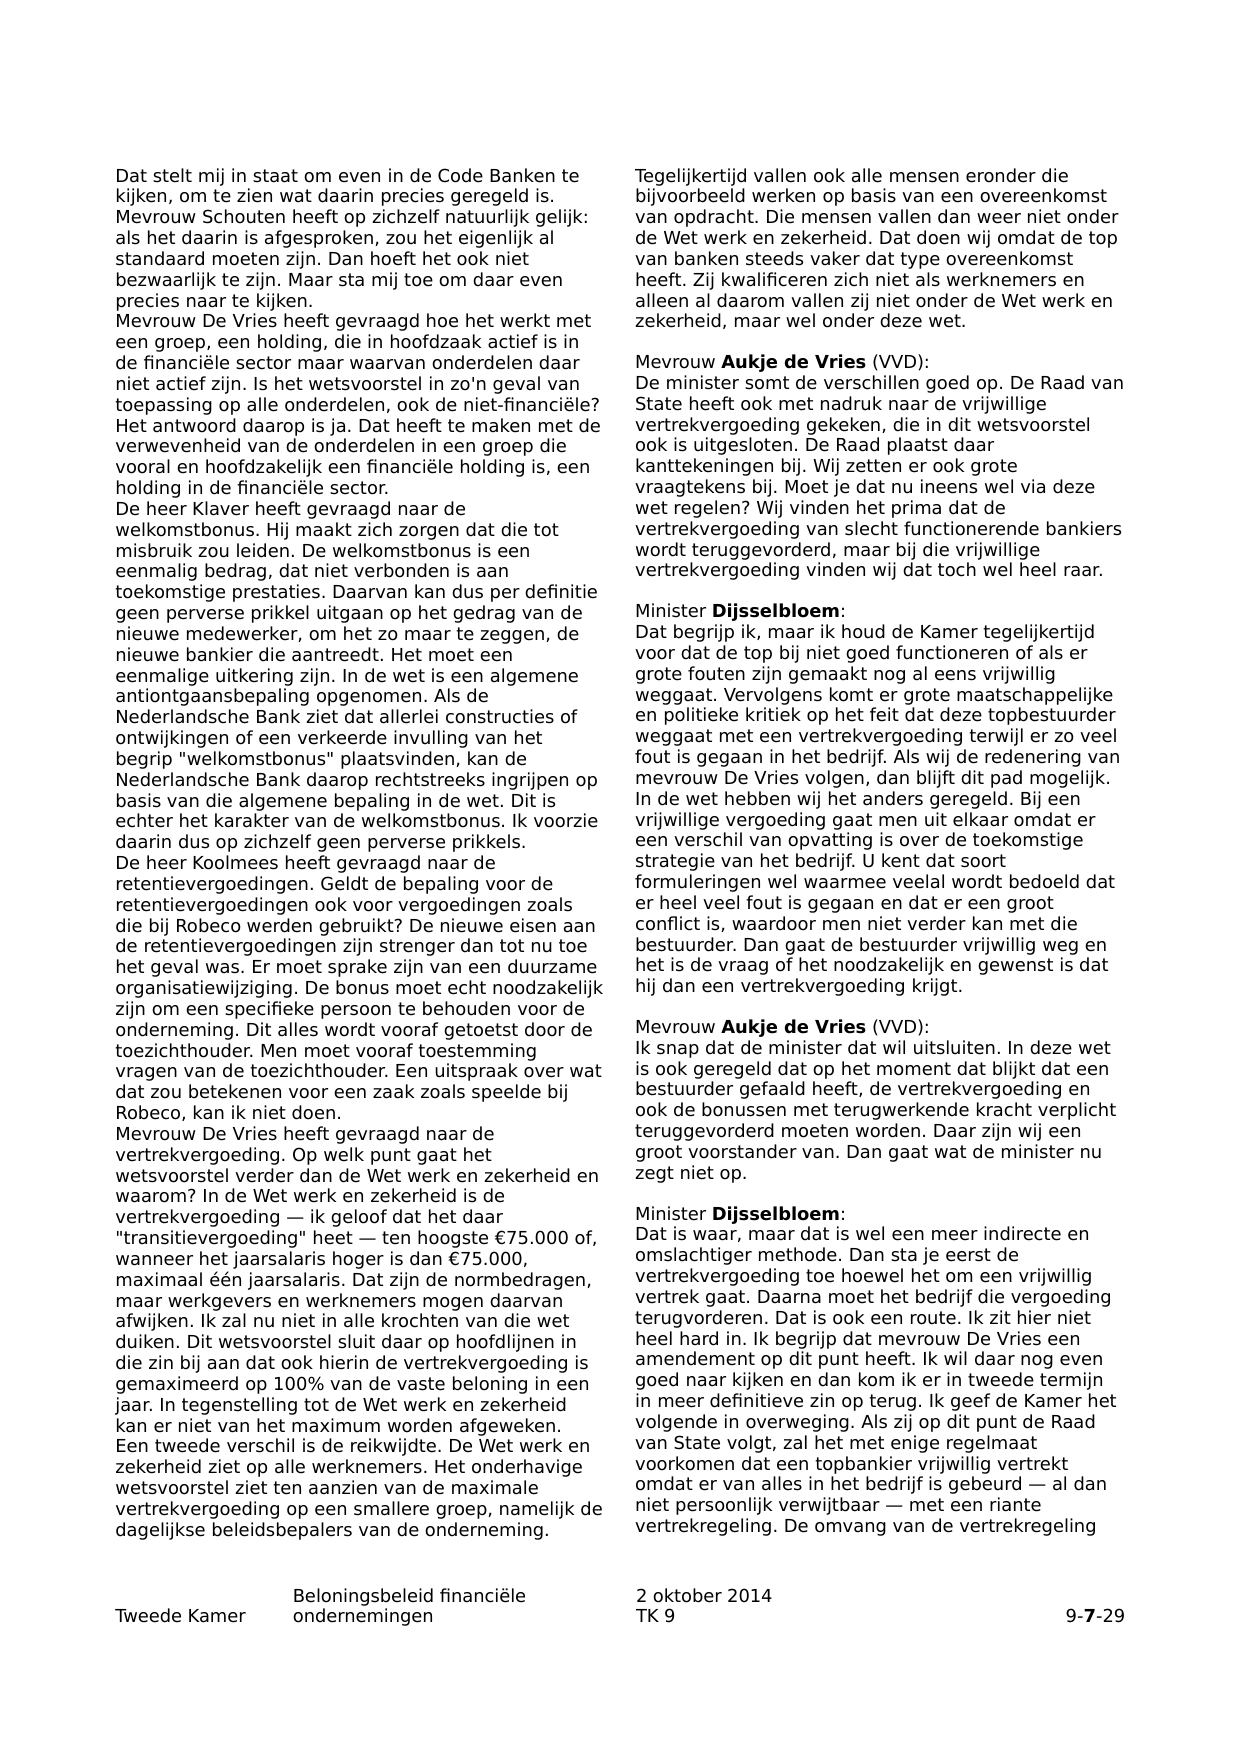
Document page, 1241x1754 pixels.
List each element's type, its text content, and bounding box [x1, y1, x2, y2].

text Mevrouw Aukje de Vries (VVD): [635, 1017, 1125, 1037]
text Een tweede verschil is de reikwijdte. De Wet werk en zekerheid ziet op alle werknemers. Het onderhavige wetsvoorstel ziet ten aanzien van de maximale vertrekvergoeding op een smallere groep, namelijk de dagelijkse beleidsbepalers van de onderneming. [115, 1436, 605, 1540]
text De heer Klaver heeft gevraagd naar de welkomstbonus. Hij maakt zich zorgen dat die tot misbruik zou leiden. De welkomstbonus is een eenmalig bedrag, dat niet verbonden is aan toekomstige prestaties. Daarvan kan dus per definitie geen perverse prikkel uitgaan op het gedrag van de nieuwe medewerker, om het zo maar te zeggen, de nieuwe bankier die aantreedt. Het moet een eenmalige uitkering zijn. In de wet is een algemene antiontgaansbepaling opgenomen. Als de Nederlandsche Bank ziet dat allerlei constructies of ontwijkingen of een verkeerde invulling van het begrip "welkomstbonus" plaatsvinden, kan de Nederlandsche Bank daarop rechtstreeks ingrijpen op basis van die algemene bepaling in de wet. Dit is echter het karakter van de welkomstbonus. Ik voorzie daarin dus op zichzelf geen perverse prikkels. [115, 499, 605, 853]
text Minister Dijsselbloem: [635, 601, 1125, 622]
text Tegelijkertijd vallen ook alle mensen eronder die bijvoorbeeld werken op basis van een overeenkomst van opdracht. Die mensen vallen dan weer niet onder de Wet werk en zekerheid. Dat doen wij omdat de top van banken steeds vaker dat type overeenkomst heeft. Zij kwalificeren zich niet als werknemers en alleen al daarom vallen zij niet onder de Wet werk en zekerheid, maar wel onder deze wet. [635, 165, 1125, 332]
text Dat is waar, maar dat is wel een meer indirecte en omslachtiger methode. Dan sta je eerst de vertrekvergoeding toe hoewel het om een vrijwillig vertrek gaat. Daarna moet het bedrijf die vergoeding terugvorderen. Dat is ook een route. Ik zit hier niet heel hard in. Ik begrijp dat mevrouw De Vries een amendement op dit punt heeft. Ik wil daar nog even goed naar kijken en dan kom ik er in tweede termijn in meer definitieve zin op terug. Ik geef de Kamer het volgende in overweging. Als zij op dit punt de Raad van State volgt, zal het met enige regelmaat voorkomen dat een topbankier vrijwillig vertrekt omdat er van alles in het bedrijf is gebeurd — al dan niet persoonlijk verwijtbaar — met een riante vertrekregeling. De omvang van de vertrekregeling [635, 1224, 1125, 1537]
text Mevrouw De Vries heeft gevraagd naar de vertrekvergoeding. Op welk punt gaat het wetsvoorstel verder dan de Wet werk en zekerheid en waarom? In de Wet werk en zekerheid is de vertrekvergoeding — ik geloof dat het daar "transitievergoeding" heet — ten hoogste €75.000 of, wanneer het jaarsalaris hoger is dan €75.000, maximaal één jaarsalaris. Dat zijn de normbedragen, maar werkgevers en werknemers mogen daarvan afwijken. Ik zal nu niet in alle krochten van die wet duiken. Dit wetsvoorstel sluit daar op hoofdlijnen in die zin bij aan dat ook hierin de vertrekvergoeding is gemaximeerd op 100% van de vaste beloning in een jaar. In tegenstelling tot de Wet werk en zekerheid kan er niet van het maximum worden afgeweken. [115, 1124, 605, 1436]
text Mevrouw De Vries heeft gevraagd hoe het werkt met een groep, een holding, die in hoofdzaak actief is in de financiële sector maar waarvan onderdelen daar niet actief zijn. Is het wetsvoorstel in zo'n geval van toepassing op alle onderdelen, ook de niet-financiële? Het antwoord daarop is ja. Dat heeft te maken met de verwevenheid van de onderdelen in een groep die vooral en hoofdzakelijk een financiële holding is, een holding in de financiële sector. [115, 311, 605, 499]
text Ik snap dat de minister dat wil uitsluiten. In deze wet is ook geregeld dat op het moment dat blijkt dat een bestuurder gefaald heeft, de vertrekvergoeding en ook de bonussen met terugwerkende kracht verplicht teruggevorderd moeten worden. Daar zijn wij een groot voorstander van. Dan gaat wat de minister nu zegt niet op. [635, 1037, 1125, 1183]
text Minister Dijsselbloem: [635, 1203, 1125, 1224]
text Mevrouw Aukje de Vries (VVD): [635, 352, 1125, 373]
text De heer Koolmees heeft gevraagd naar de retentievergoedingen. Geldt de bepaling voor de retentievergoedingen ook voor vergoedingen zoals die bij Robeco werden gebruikt? De nieuwe eisen aan de retentievergoedingen zijn strenger dan tot nu toe het geval was. Er moet sprake zijn van een duurzame organisatiewijziging. De bonus moet echt noodzakelijk zijn om een specifieke persoon te behouden voor de onderneming. Dit alles wordt vooraf getoetst door de toezichthouder. Men moet vooraf toestemming vragen van de toezichthouder. Een uitspraak over wat dat zou betekenen voor een zaak zoals speelde bij Robeco, kan ik niet doen. [115, 853, 605, 1124]
text De minister somt de verschillen goed op. De Raad van State heeft ook met nadruk naar de vrijwillige vertrekvergoeding gekeken, die in dit wetsvoorstel ook is uitgesloten. De Raad plaatst daar kanttekeningen bij. Wij zetten er ook grote vraagtekens bij. Moet je dat nu ineens wel via deze wet regelen? Wij vinden het prima dat de vertrekvergoeding van slecht functionerende bankiers wordt teruggevorderd, maar bij die vrijwillige vertrekvergoeding vinden wij dat toch wel heel raar. [635, 373, 1125, 581]
text Dat stelt mij in staat om even in de Code Banken te kijken, om te zien wat daarin precies geregeld is. Mevrouw Schouten heeft op zichzelf natuurlijk gelijk: als het daarin is afgesproken, zou het eigenlijk al standaard moeten zijn. Dan hoeft het ook niet bezwaarlijk te zijn. Maar sta mij toe om daar even precies naar te kijken. [115, 165, 605, 311]
text Dat begrijp ik, maar ik houd de Kamer tegelijkertijd voor dat de top bij niet goed functioneren of als er grote fouten zijn gemaakt nog al eens vrijwillig weggaat. Vervolgens komt er grote maatschappelijke en politieke kritiek op het feit dat deze topbestuurder weggaat met een vertrekvergoeding terwijl er zo veel fout is gegaan in het bedrijf. Als wij de redenering van mevrouw De Vries volgen, dan blijft dit pad mogelijk. In de wet hebben wij het anders geregeld. Bij een vrijwillige vergoeding gaat men uit elkaar omdat er een verschil van opvatting is over de toekomstige strategie van het bedrijf. U kent dat soort formuleringen wel waarmee veelal wordt bedoeld dat er heel veel fout is gegaan en dat er een groot conflict is, waardoor men niet verder kan met die bestuurder. Dan gaat de bestuurder vrijwillig weg en het is de vraag of het noodzakelijk en gewenst is dat hij dan een vertrekvergoeding krijgt. [635, 622, 1125, 997]
